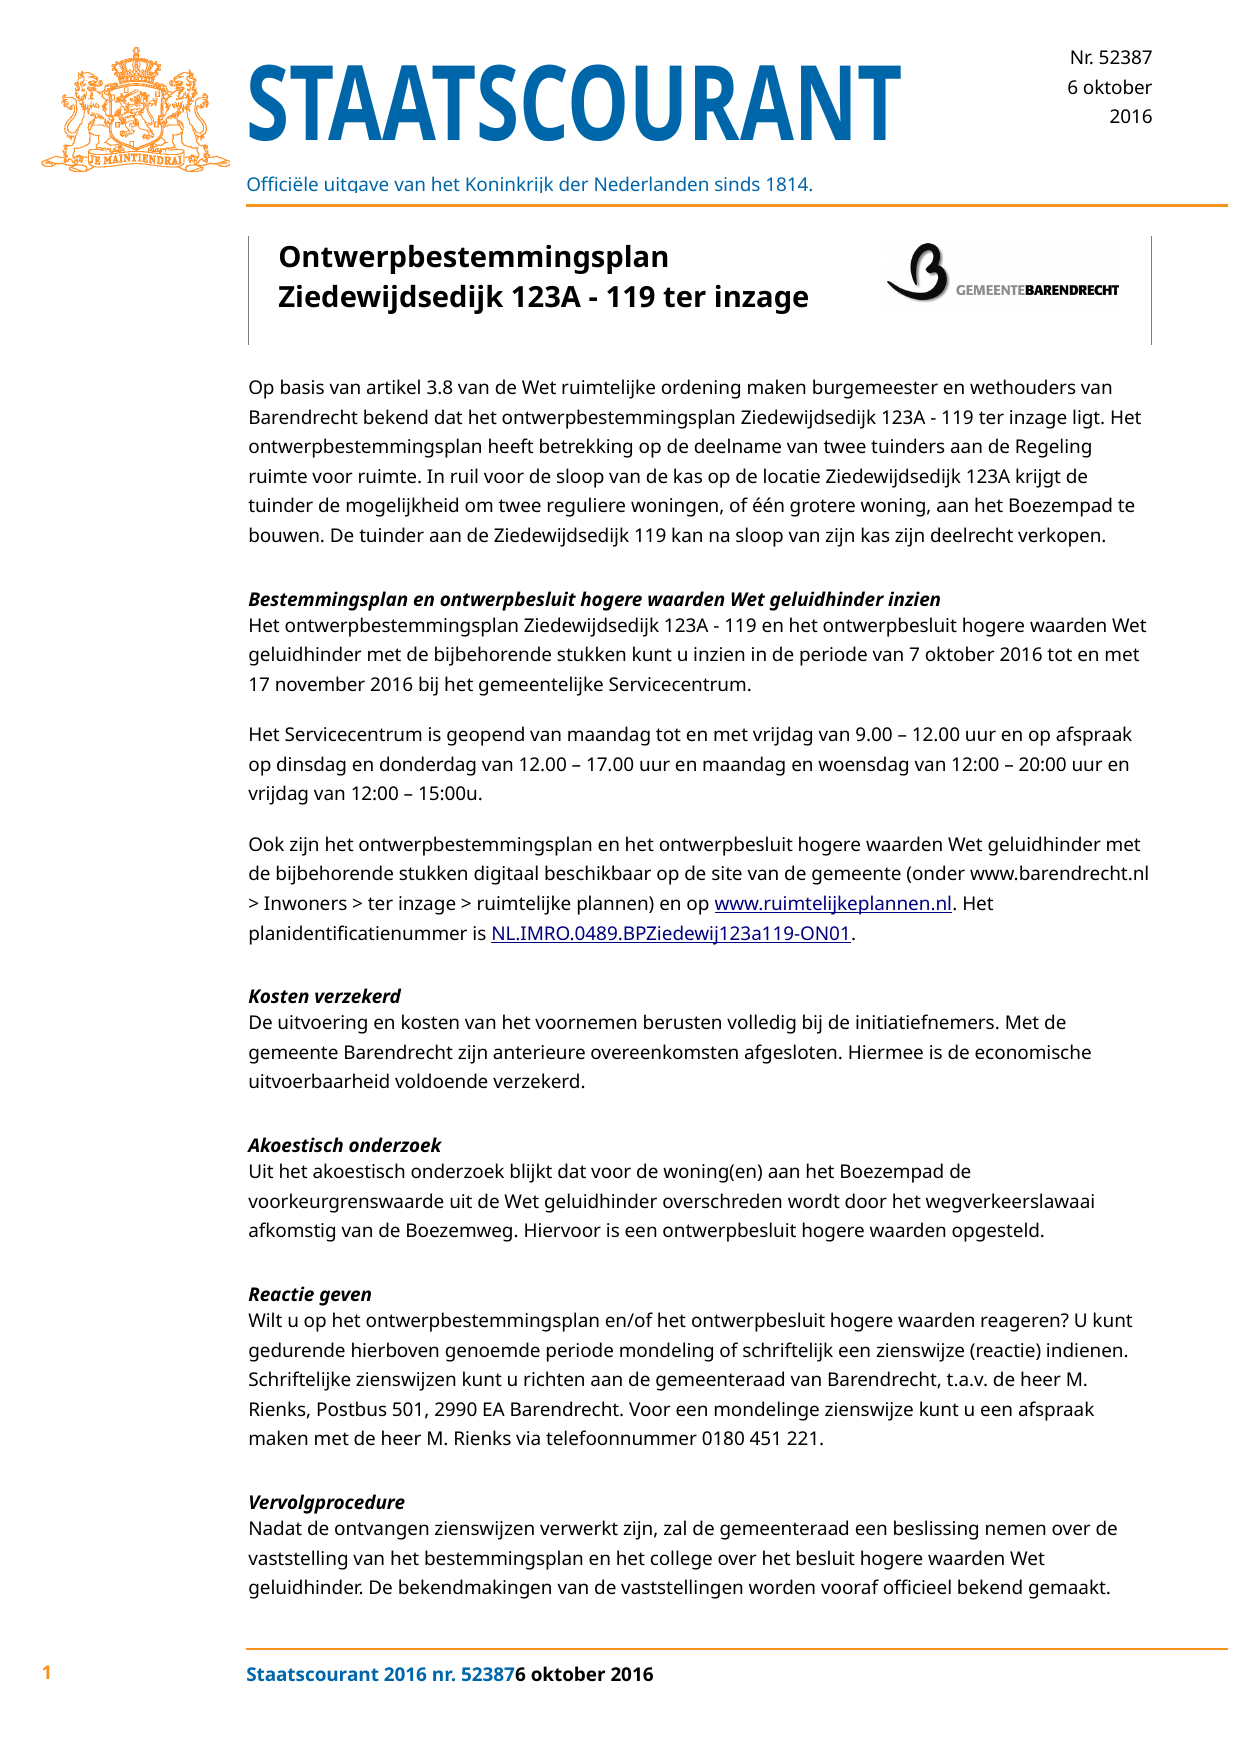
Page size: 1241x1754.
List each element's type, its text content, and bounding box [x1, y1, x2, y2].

text Wilt u op het ontwerpbestemmingsplan en/of het ontwerpbesluit hogere waarden reageren? U kunt gedurende hierboven genoemde periode mondeling of schriftelijk een zienswijze (reactie) indienen. Schriftelijke zienswijzen kunt u richten aan de gemeenteraad van Barendrecht, t.a.v. de heer M. Rienks, Postbus 501, 2990 EA Barendrecht. Voor een mondelinge zienswijze kunt u een afspraak maken met de heer M. Rienks via telefoonnummer 0180 451 221. [248, 1307, 1152, 1451]
text Uit het akoestisch onderzoek blijkt dat voor de woning(en) aan het Boezempad de voorkeurgrenswaarde uit de Wet geluidhinder overschreden wordt door het wegverkeerslawaai afkomstig van de Boezemweg. Hiervoor is een ontwerpbesluit hogere waarden opgesteld. [248, 1158, 1152, 1243]
picture [41, 47, 231, 172]
text De uitvoering en kosten van het voornemen berusten volledig bij de initiatiefnemers. Met de gemeente Barendrecht zijn anterieure overeenkomsten afgesloten. Hiermee is de economische uitvoerbaarheid voldoende verzekerd. [248, 1009, 1152, 1094]
table_header Ontwerpbestemmingsplan Ziedewijdsedijk 123A - 119 ter inzage [249, 236, 850, 345]
picture [882, 236, 1119, 312]
text Op basis van artikel 3.8 van de Wet ruimtelijke ordening maken burgemeester en wethouders van Barendrecht bekend dat het ontwerpbestemmingsplan Ziedewijdsedijk 123A - 119 ter inzage ligt. Het ontwerpbestemmingsplan heeft betrekking op de deelname van twee tuinders aan de Regeling ruimte voor ruimte. In ruil voor de sloop van de kas op de locatie Ziedewijdsedijk 123A krijgt de tuinder de mogelijkheid om twee reguliere woningen, of één grotere woning, aan het Boezempad te bouwen. De tuinder aan de Ziedewijdsedijk 119 kan na sloop van zijn kas zijn deelrecht verkopen. [248, 374, 1152, 548]
text Het Servicecentrum is geopend van maandag tot en met vrijdag van 9.00 – 12.00 uur en op afspraak op dinsdag en donderdag van 12.00 – 17.00 uur en maandag en woensdag van 12:00 – 20:00 uur en vrijdag van 12:00 – 15:00u. [248, 721, 1152, 806]
text Reactie geven [248, 1281, 1152, 1307]
text Kosten verzekerd [248, 984, 1152, 1009]
text Akoestisch onderzoek [248, 1133, 1152, 1158]
text Nadat de ontvangen zienswijzen verwerkt zijn, zal de gemeenteraad een beslissing nemen over de vaststelling van het bestemmingsplan en het college over het besluit hogere waarden Wet geluidhinder. De bekendmakingen van de vaststellingen worden vooraf officieel bekend gemaakt. [248, 1515, 1152, 1600]
table_header [850, 236, 1151, 345]
text Het ontwerpbestemmingsplan Ziedewijdsedijk 123A - 119 en het ontwerpbesluit hogere waarden Wet geluidhinder met de bijbehorende stukken kunt u inzien in de periode van 7 oktober 2016 tot en met 17 november 2016 bij het gemeentelijke Servicecentrum. [248, 612, 1152, 697]
text Bestemmingsplan en ontwerpbesluit hogere waarden Wet geluidhinder inzien [248, 586, 1152, 612]
text Ook zijn het ontwerpbestemmingsplan en het ontwerpbesluit hogere waarden Wet geluidhinder met de bijbehorende stukken digitaal beschikbaar op de site van de gemeente (onder www.barendrecht.nl > Inwoners > ter inzage > ruimtelijke plannen) en op www.ruimtelijkeplannen.nl. Het planidentificatienummer is NL.IMRO.0489.BPZiedewij123a119‐ON01. [248, 831, 1152, 946]
text Vervolgprocedure [248, 1489, 1152, 1515]
